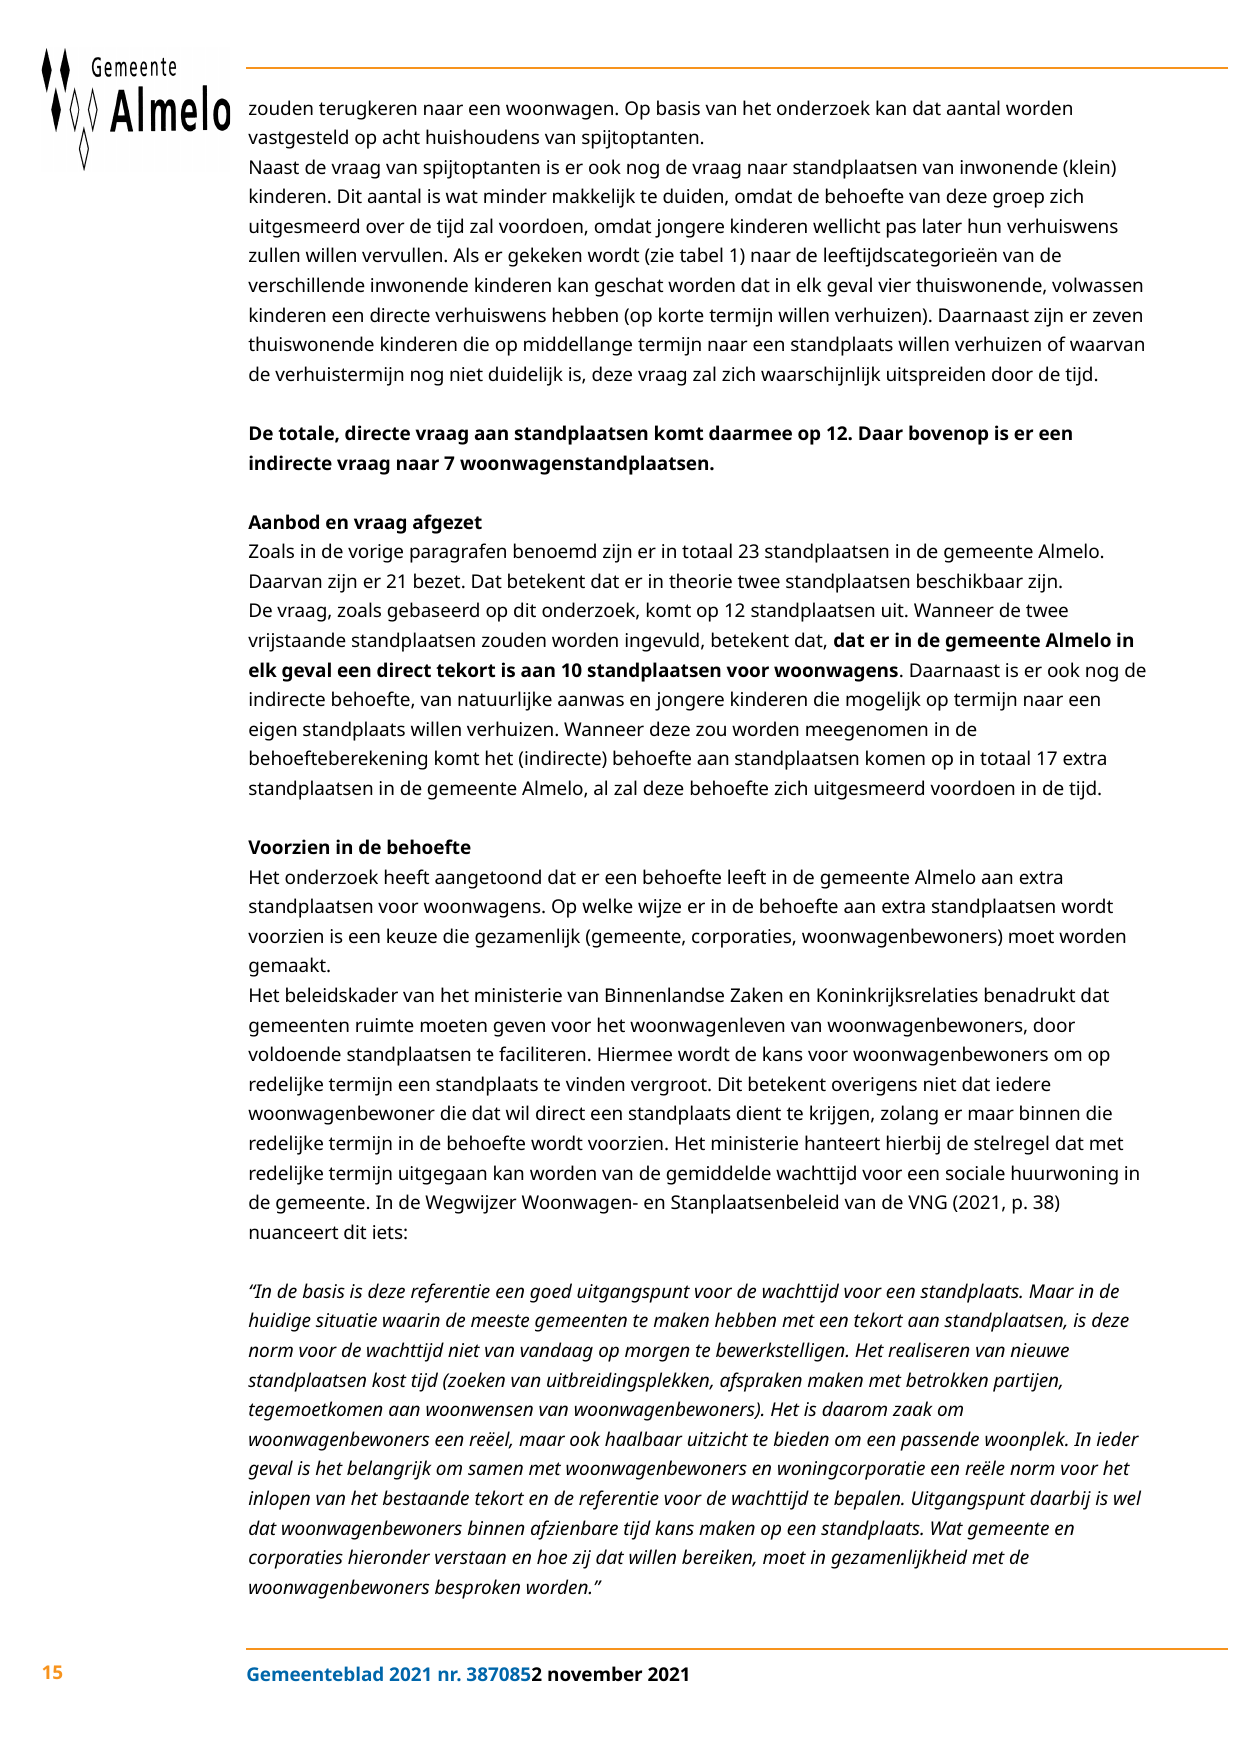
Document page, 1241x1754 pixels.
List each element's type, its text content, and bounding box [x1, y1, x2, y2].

text Naast de vraag van spijtoptanten is er ook nog de vraag naar standplaatsen van inwonende (klein) kinderen. Dit aantal is wat minder makkelijk te duiden, omdat de behoefte van deze groep zich uitgesmeerd over de tijd zal voordoen, omdat jongere kinderen wellicht pas later hun verhuiswens zullen willen vervullen. Als er gekeken wordt (zie tabel 1) naar de leeftijdscategorieën van de verschillende inwonende kinderen kan geschat worden dat in elk geval vier thuiswonende, volwassen kinderen een directe verhuiswens hebben (op korte termijn willen verhuizen). Daarnaast zijn er zeven thuiswonende kinderen die op middellange termijn naar een standplaats willen verhuizen of waarvan de verhuistermijn nog niet duidelijk is, deze vraag zal zich waarschijnlijk uitspreiden door de tijd. [248, 154, 1152, 387]
text “In de basis is deze referentie een goed uitgangspunt voor de wachttijd voor een standplaats. Maar in de huidige situatie waarin de meeste gemeenten te maken hebben met een tekort aan standplaatsen, is deze norm voor de wachttijd niet van vandaag op morgen te bewerkstelligen. Het realiseren van nieuwe standplaatsen kost tijd (zoeken van uitbreidingsplekken, afspraken maken met betrokken partijen, tegemoetkomen aan woonwensen van woonwagenbewoners). Het is daarom zaak om woonwagenbewoners een reëel, maar ook haalbaar uitzicht te bieden om een passende woonplek. In ieder geval is het belangrijk om samen met woonwagenbewoners en woningcorporatie een reële norm voor het inlopen van het bestaande tekort en de referentie voor de wachttijd te bepalen. Uitgangspunt daarbij is wel dat woonwagenbewoners binnen afzienbare tijd kans maken op een standplaats. Wat gemeente en corporaties hieronder verstaan en hoe zij dat willen bereiken, moet in gezamenlijkheid met de woonwagenbewoners besproken worden.” [248, 1278, 1152, 1600]
text Het beleidskader van het ministerie van Binnenlandse Zaken en Koninkrijksrelaties benadrukt dat gemeenten ruimte moeten geven voor het woonwagenleven van woonwagenbewoners, door voldoende standplaatsen te faciliteren. Hiermee wordt de kans voor woonwagenbewoners om op redelijke termijn een standplaats te vinden vergroot. Dit betekent overigens niet dat iedere woonwagenbewoner die dat wil direct een standplaats dient te krijgen, zolang er maar binnen die redelijke termijn in de behoefte wordt voorzien. Het ministerie hanteert hierbij de stelregel dat met redelijke termijn uitgegaan kan worden van de gemiddelde wachttijd voor een sociale huurwoning in de gemeente. In de Wegwijzer Woonwagen- en Stanplaatsenbeleid van de VNG (2021, p. 38) nuanceert dit iets: [248, 982, 1152, 1245]
text De vraag, zoals gebaseerd op dit onderzoek, komt op 12 standplaatsen uit. Wanneer de twee vrijstaande standplaatsen zouden worden ingevuld, betekent dat, dat er in de gemeente Almelo in elk geval een direct tekort is aan 10 standplaatsen voor woonwagens. Daarnaast is er ook nog de indirecte behoefte, van natuurlijke aanwas en jongere kinderen die mogelijk op termijn naar een eigen standplaats willen verhuizen. Wanneer deze zou worden meegenomen in de behoefteberekening komt het (indirecte) behoefte aan standplaatsen komen op in totaal 17 extra standplaatsen in de gemeente Almelo, al zal deze behoefte zich uitgesmeerd voordoen in de tijd. [248, 598, 1152, 801]
text Het onderzoek heeft aangetoond dat er een behoefte leeft in de gemeente Almelo aan extra standplaatsen voor woonwagens. Op welke wijze er in de behoefte aan extra standplaatsen wordt voorzien is een keuze die gezamenlijk (gemeente, corporaties, woonwagenbewoners) moet worden gemaakt. [248, 864, 1152, 978]
text Voorzien in de behoefte [248, 834, 1152, 860]
text Zoals in de vorige paragrafen benoemd zijn er in totaal 23 standplaatsen in de gemeente Almelo. Daarvan zijn er 21 bezet. Dat betekent dat er in theorie twee standplaatsen beschikbaar zijn. [248, 538, 1152, 594]
picture [41, 47, 231, 172]
text zouden terugkeren naar een woonwagen. Op basis van het onderzoek kan dat aantal worden vastgesteld op acht huishoudens van spijtoptanten. [248, 95, 1152, 150]
text De totale, directe vraag aan standplaatsen komt daarmee op 12. Daar bovenop is er een indirecte vraag naar 7 woonwagenstandplaatsen. [248, 420, 1152, 476]
text Aanbod en vraag afgezet [248, 509, 1152, 535]
